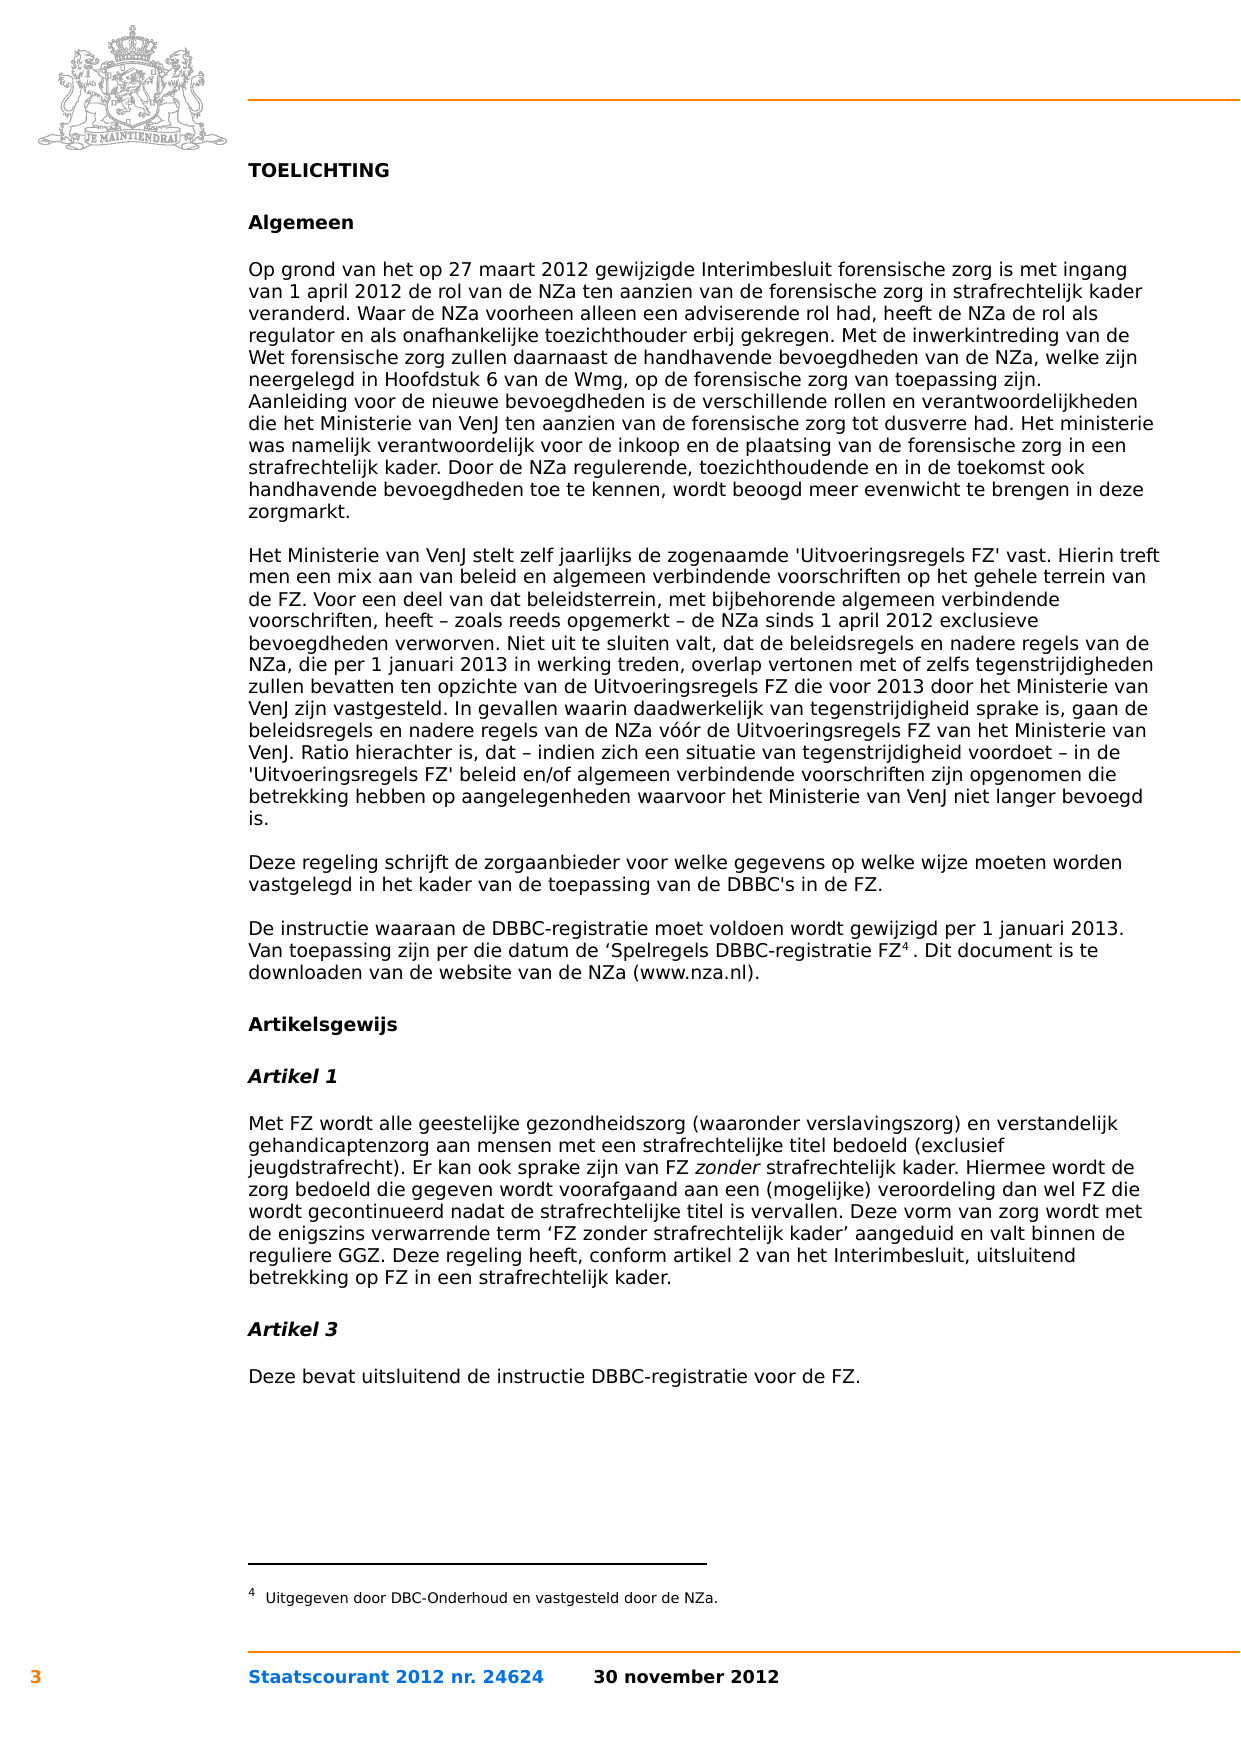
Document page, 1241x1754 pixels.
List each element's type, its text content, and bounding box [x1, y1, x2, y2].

subtitle Artikel 1 [248, 1066, 1163, 1088]
text Uitgegeven door DBC-Onderhoud en vastgesteld door de NZa. [248, 1586, 1163, 1608]
text Deze bevat uitsluitend de instructie DBBC-registratie voor de FZ. [248, 1366, 1163, 1388]
picture [38, 25, 227, 150]
text Het Ministerie van VenJ stelt zelf jaarlijks de zogenaamde 'Uitvoeringsregels FZ' vast. Hierin treft men een mix aan van beleid en algemeen verbindende voorschriften op het gehele terrein van de FZ. Voor een deel van dat beleidsterrein, met bijbehorende algemeen verbindende voorschriften, heeft – zoals reeds opgemerkt – de NZa sinds 1 april 2012 exclusieve bevoegdheden verworven. Niet uit te sluiten valt, dat de beleidsregels en nadere regels van de NZa, die per 1 januari 2013 in werking treden, overlap vertonen met of zelfs tegenstrijdigheden zullen bevatten ten opzichte van de Uitvoeringsregels FZ die voor 2013 door het Ministerie van VenJ zijn vastgesteld. In gevallen waarin daadwerkelijk van tegenstrijdigheid sprake is, gaan de beleidsregels en nadere regels van de NZa vóór de Uitvoeringsregels FZ van het Ministerie van VenJ. Ratio hierachter is, dat – indien zich een situatie van tegenstrijdigheid voordoet – in de 'Uitvoeringsregels FZ' beleid en/of algemeen verbindende voorschriften zijn opgenomen die betrekking hebben op aangelegenheden waarvoor het Ministerie van VenJ niet langer bevoegd is. [248, 544, 1163, 830]
text Aanleiding voor de nieuwe bevoegdheden is de verschillende rollen en verantwoordelijkheden die het Ministerie van VenJ ten aanzien van de forensische zorg tot dusverre had. Het ministerie was namelijk verantwoordelijk voor de inkoop en de plaatsing van de forensische zorg in een strafrechtelijk kader. Door de NZa regulerende, toezichthoudende en in de toekomst ook handhavende bevoegdheden toe te kennen, wordt beoogd meer evenwicht te brengen in deze zorgmarkt. [248, 391, 1163, 523]
subtitle Artikel 3 [248, 1319, 1163, 1341]
text Deze regeling schrijft de zorgaanbieder voor welke gegevens op welke wijze moeten worden vastgelegd in het kader van de toepassing van de DBBC's in de FZ. [248, 852, 1163, 896]
subtitle Artikelsgewijs [248, 1014, 1163, 1036]
subtitle TOELICHTING [248, 160, 1163, 182]
text De instructie waaraan de DBBC-registratie moet voldoen wordt gewijzigd per 1 januari 2013. Van toepassing zijn per die datum de ‘Spelregels DBBC-registratie FZ. Dit document is te downloaden van de website van de NZa (www.nza.nl). [248, 918, 1163, 984]
subtitle Algemeen [248, 212, 1163, 234]
text Op grond van het op 27 maart 2012 gewijzigde Interimbesluit forensische zorg is met ingang van 1 april 2012 de rol van de NZa ten aanzien van de forensische zorg in strafrechtelijk kader veranderd. Waar de NZa voorheen alleen een adviserende rol had, heeft de NZa de rol als regulator en als onafhankelijke toezichthouder erbij gekregen. Met de inwerkintreding van de Wet forensische zorg zullen daarnaast de handhavende bevoegdheden van de NZa, welke zijn neergelegd in Hoofdstuk 6 van de Wmg, op de forensische zorg van toepassing zijn. [248, 259, 1163, 391]
text Met FZ wordt alle geestelijke gezondheidszorg (waaronder verslavingszorg) en verstandelijk gehandicaptenzorg aan mensen met een strafrechtelijke titel bedoeld (exclusief jeugdstrafrecht). Er kan ook sprake zijn van FZ zonder strafrechtelijk kader. Hiermee wordt de zorg bedoeld die gegeven wordt voorafgaand aan een (mogelijke) veroordeling dan wel FZ die wordt gecontinueerd nadat de strafrechtelijke titel is vervallen. Deze vorm van zorg wordt met de enigszins verwarrende term ‘FZ zonder strafrechtelijk kader’ aangeduid en valt binnen de reguliere GGZ. Deze regeling heeft, conform artikel 2 van het Interimbesluit, uitsluitend betrekking op FZ in een strafrechtelijk kader. [248, 1113, 1163, 1289]
